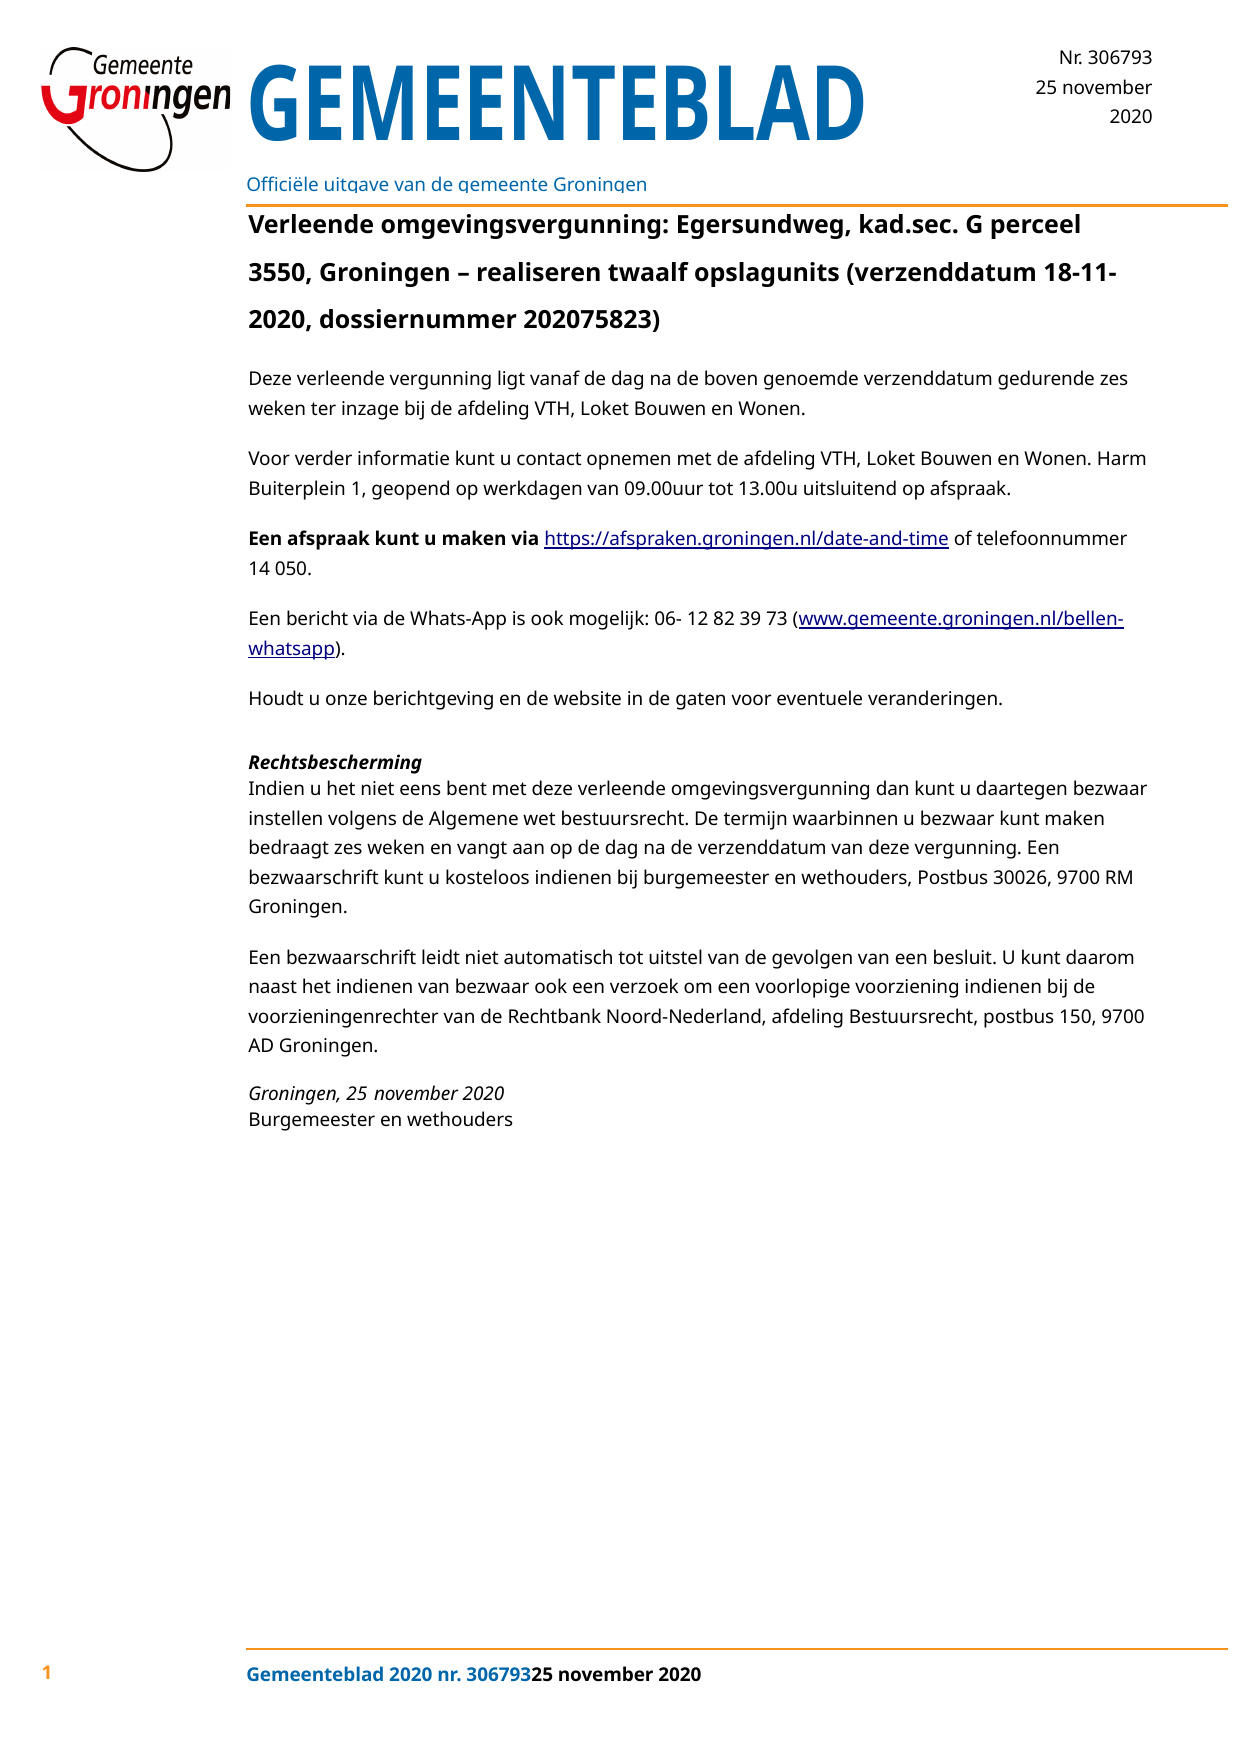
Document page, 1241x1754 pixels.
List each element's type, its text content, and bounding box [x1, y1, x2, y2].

text Een bericht via de Whats-App is ook mogelijk: 06- 12 82 39 73 (www.gemeente.groningen.nl/bellen-whatsapp). [248, 606, 1152, 661]
text Burgemeester en wethouders [248, 1106, 1152, 1132]
text Rechtsbescherming [248, 749, 1152, 775]
text Voor verder informatie kunt u contact opnemen met de afdeling VTH, Loket Bouwen en Wonen. Harm Buiterplein 1, geopend op werkdagen van 09.00uur tot 13.00u uitsluitend op afspraak. [248, 446, 1152, 501]
text Verleende omgevingsvergunning: Egersundweg, kad.sec. G perceel 3550, Groningen – realiseren twaalf opslagunits (verzenddatum 18-11-2020, dossiernummer 202075823) [248, 207, 1152, 336]
text Een afspraak kunt u maken via https://afspraken.groningen.nl/date-and-time of telefoonnummer 14 050. [248, 526, 1152, 581]
text Een bezwaarschrift leidt niet automatisch tot uitstel van de gevolgen van een besluit. U kunt daarom naast het indienen van bezwaar ook een verzoek om een voorlopige voorziening indienen bij de voorzieningenrechter van de Rechtbank Noord-Nederland, afdeling Bestuursrecht, postbus 150, 9700 AD Groningen. [248, 944, 1152, 1058]
picture [41, 47, 231, 172]
text Houdt u onze berichtgeving en de website in de gaten voor eventuele veranderingen. [248, 686, 1152, 711]
text Indien u het niet eens bent met deze verleende omgevingsvergunning dan kunt u daartegen bezwaar instellen volgens de Algemene wet bestuursrecht. De termijn waarbinnen u bezwaar kunt maken bedraagt zes weken en vangt aan op de dag na de verzenddatum van deze vergunning. Een bezwaarschrift kunt u kosteloos indienen bij burgemeester en wethouders, Postbus 30026, 9700 RM Groningen. [248, 775, 1152, 919]
text Deze verleende vergunning ligt vanaf de dag na de boven genoemde verzenddatum gedurende zes weken ter inzage bij de afdeling VTH, Loket Bouwen en Wonen. [248, 366, 1152, 421]
text Groningen, 25 november 2020 [248, 1081, 1152, 1106]
